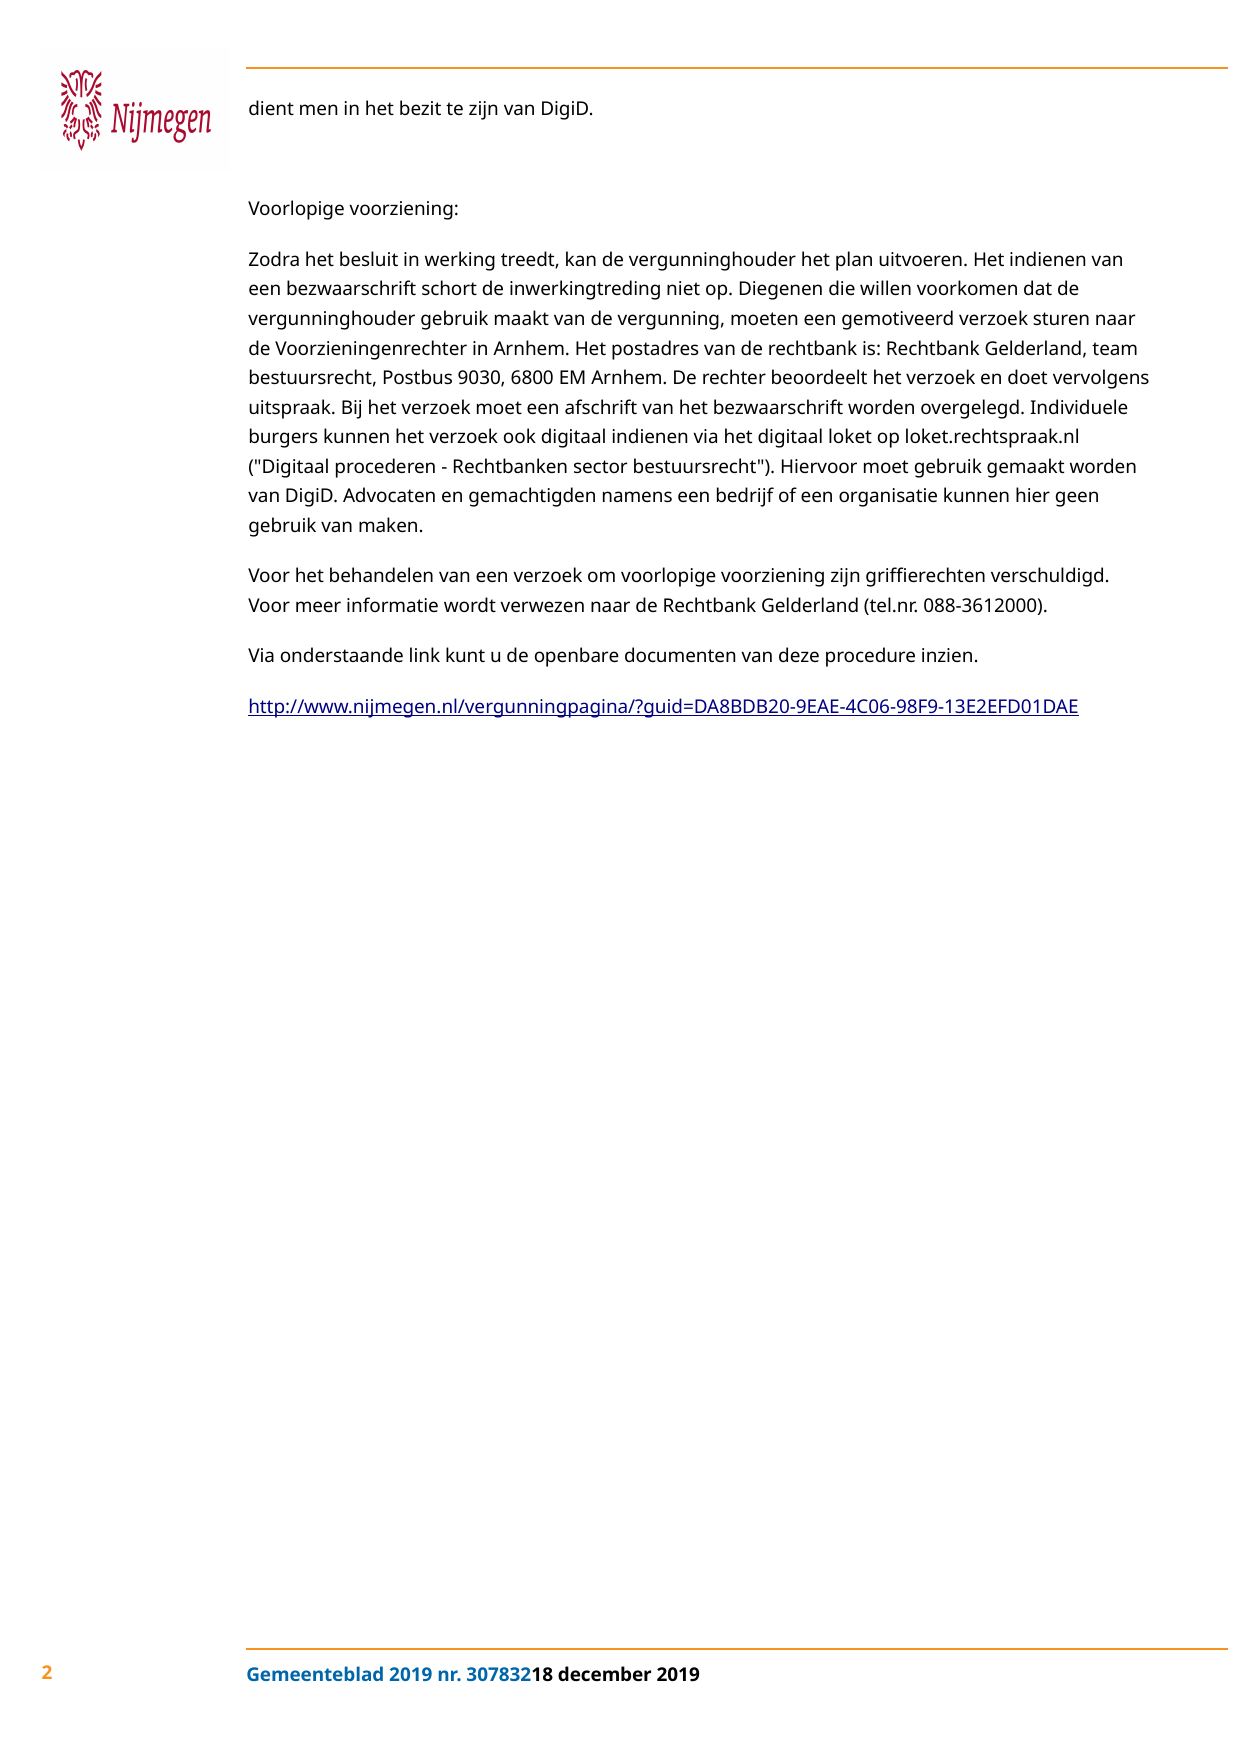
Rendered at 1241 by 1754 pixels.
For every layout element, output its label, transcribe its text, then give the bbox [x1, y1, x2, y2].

text Voorlopige voorziening: [248, 196, 1152, 221]
text Zodra het besluit in werking treedt, kan de vergunninghouder het plan uitvoeren. Het indienen van een bezwaarschrift schort de inwerkingtreding niet op. Diegenen die willen voorkomen dat de vergunninghouder gebruik maakt van de vergunning, moeten een gemotiveerd verzoek sturen naar de Voorzieningenrechter in Arnhem. Het postadres van de rechtbank is: Rechtbank Gelderland, team bestuursrecht, Postbus 9030, 6800 EM Arnhem. De rechter beoordeelt het verzoek en doet vervolgens uitspraak. Bij het verzoek moet een afschrift van het bezwaarschrift worden overgelegd. Individuele burgers kunnen het verzoek ook digitaal indienen via het digitaal loket op loket.rechtspraak.nl ("Digitaal procederen - Rechtbanken sector bestuursrecht"). Hiervoor moet gebruik gemaakt worden van DigiD. Advocaten en gemachtigden namens een bedrijf of een organisatie kunnen hier geen gebruik van maken. [248, 246, 1152, 538]
text http://www.nijmegen.nl/vergunningpagina/?guid=DA8BDB20-9EAE-4C06-98F9-13E2EFD01DAE [248, 693, 1152, 719]
picture [41, 47, 231, 172]
text Voor het behandelen van een verzoek om voorlopige voorziening zijn griffierechten verschuldigd. Voor meer informatie wordt verwezen naar de Rechtbank Gelderland (tel.nr. 088-3612000). [248, 563, 1152, 618]
text Via onderstaande link kunt u de openbare documenten van deze procedure inzien. [248, 643, 1152, 668]
text dient men in het bezit te zijn van DigiD. [248, 95, 1152, 121]
